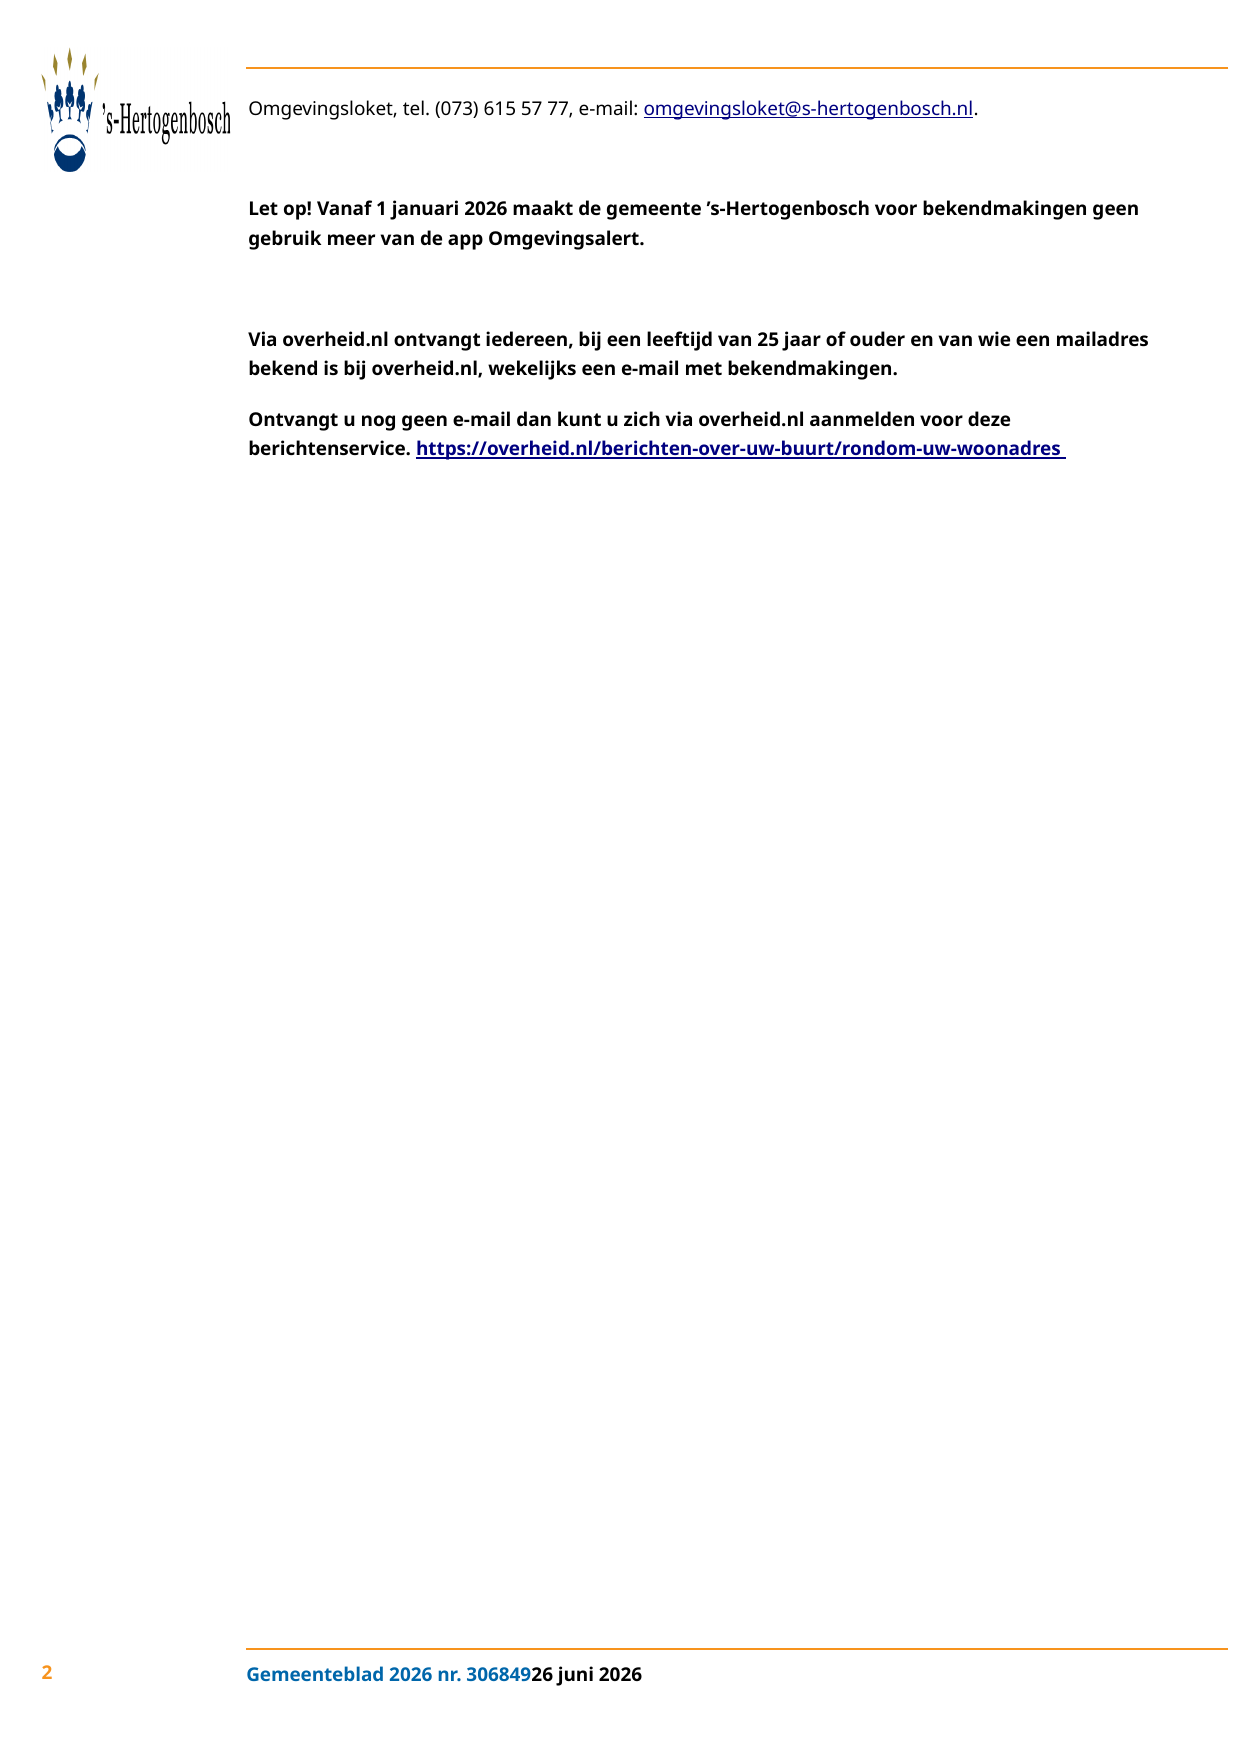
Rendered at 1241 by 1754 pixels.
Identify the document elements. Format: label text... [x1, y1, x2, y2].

text Via overheid.nl ontvangt iedereen, bij een leeftijd van 25 jaar of ouder en van wie een mailadres bekend is bij overheid.nl, wekelijks een e-mail met bekendmakingen. [248, 326, 1152, 381]
picture [41, 47, 231, 172]
text Let op! Vanaf 1 januari 2026 maakt de gemeente ’s-Hertogenbosch voor bekendmakingen geen gebruik meer van de app Omgevingsalert. [248, 196, 1152, 251]
text Omgevingsloket, tel. (073) 615 57 77, e-mail: omgevingsloket@s-hertogenbosch.nl. [248, 95, 1152, 121]
text Ontvangt u nog geen e-mail dan kunt u zich via overheid.nl aanmelden voor deze berichtenservice. https://overheid.nl/berichten-over-uw-buurt/rondom-uw-woonadres [248, 406, 1152, 461]
